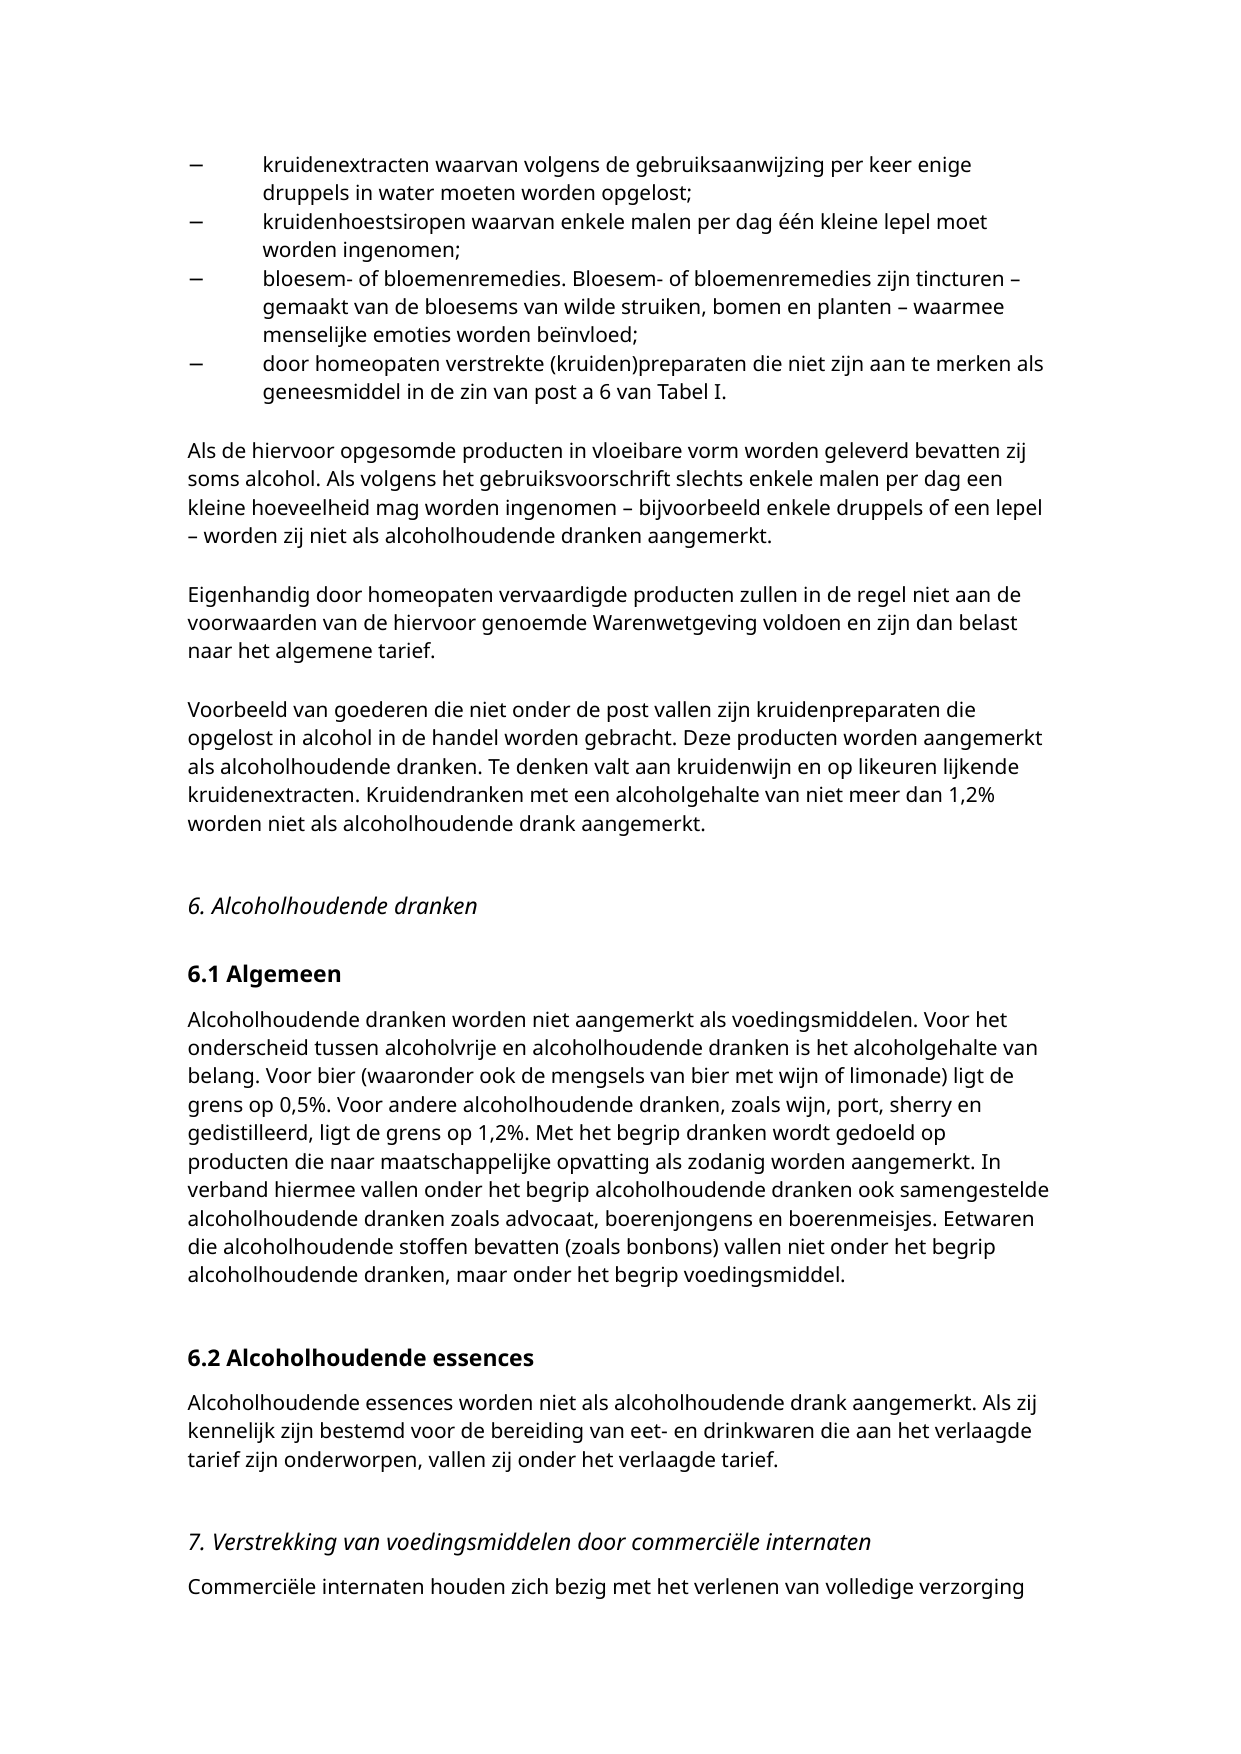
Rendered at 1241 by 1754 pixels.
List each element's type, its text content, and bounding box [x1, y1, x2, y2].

list kruidenhoestsiropen waarvan enkele malen per dag één kleine lepel moet worden ingenomen; [187, 207, 1053, 264]
text Commerciële internaten houden zich bezig met het verlenen van volledige verzorging [187, 1572, 1053, 1600]
text Als de hiervoor opgesomde producten in vloeibare vorm worden geleverd bevatten zij soms alcohol. Als volgens het gebruiksvoorschrift slechts enkele malen per dag een kleine hoeveelheid mag worden ingenomen – bijvoorbeeld enkele druppels of een lepel – worden zij niet als alcoholhoudende dranken aangemerkt. [187, 436, 1053, 550]
text Alcoholhoudende dranken worden niet aangemerkt als voedingsmiddelen. Voor het onderscheid tussen alcoholvrije en alcoholhoudende dranken is het alcoholgehalte van belang. Voor bier (waaronder ook de mengsels van bier met wijn of limonade) ligt de grens op 0,5%. Voor andere alcoholhoudende dranken, zoals wijn, port, sherry en gedistilleerd, ligt de grens op 1,2%. Met het begrip dranken wordt gedoeld op producten die naar maatschappelijke opvatting als zodanig worden aangemerkt. In verband hiermee vallen onder het begrip alcoholhoudende dranken ook samengestelde alcoholhoudende dranken zoals advocaat, boerenjongens en boerenmeisjes. Eetwaren die alcoholhoudende stoffen bevatten (zoals bonbons) vallen niet onder het begrip alcoholhoudende dranken, maar onder het begrip voedingsmiddel. [187, 1005, 1053, 1289]
subtitle 7. Verstrekking van voedingsmiddelen door commerciële internaten [187, 1526, 1053, 1557]
list door homeopaten verstrekte (kruiden)preparaten die niet zijn aan te merken als geneesmiddel in de zin van post a 6 van Tabel I. [187, 349, 1053, 406]
text Alcoholhoudende essences worden niet als alcoholhoudende drank aangemerkt. Als zij kennelijk zijn bestemd voor de bereiding van eet- en drinkwaren die aan het verlaagde tarief zijn onderworpen, vallen zij onder het verlaagde tarief. [187, 1388, 1053, 1473]
list kruidenextracten waarvan volgens de gebruiksaanwijzing per keer enige druppels in water moeten worden opgelost; [187, 150, 1053, 207]
list bloesem- of bloemenremedies. Bloesem- of bloemenremedies zijn tincturen – gemaakt van de bloesems van wilde struiken, bomen en planten – waarmee menselijke emoties worden beïnvloed; [187, 264, 1053, 349]
subtitle 6.2 Alcoholhoudende essences [187, 1342, 1053, 1373]
text Voorbeeld van goederen die niet onder de post vallen zijn kruidenpreparaten die opgelost in alcohol in de handel worden gebracht. Deze producten worden aangemerkt als alcoholhoudende dranken. Te denken valt aan kruidenwijn en op likeuren lijkende kruidenextracten. Kruidendranken met een alcoholgehalte van niet meer dan 1,2% worden niet als alcoholhoudende drank aangemerkt. [187, 695, 1053, 837]
text Eigenhandig door homeopaten vervaardigde producten zullen in de regel niet aan de voorwaarden van de hiervoor genoemde Warenwetgeving voldoen en zijn dan belast naar het algemene tarief. [187, 580, 1053, 665]
subtitle 6.1 Algemeen [187, 958, 1053, 990]
subtitle 6. Alcoholhoudende dranken [187, 890, 1053, 921]
